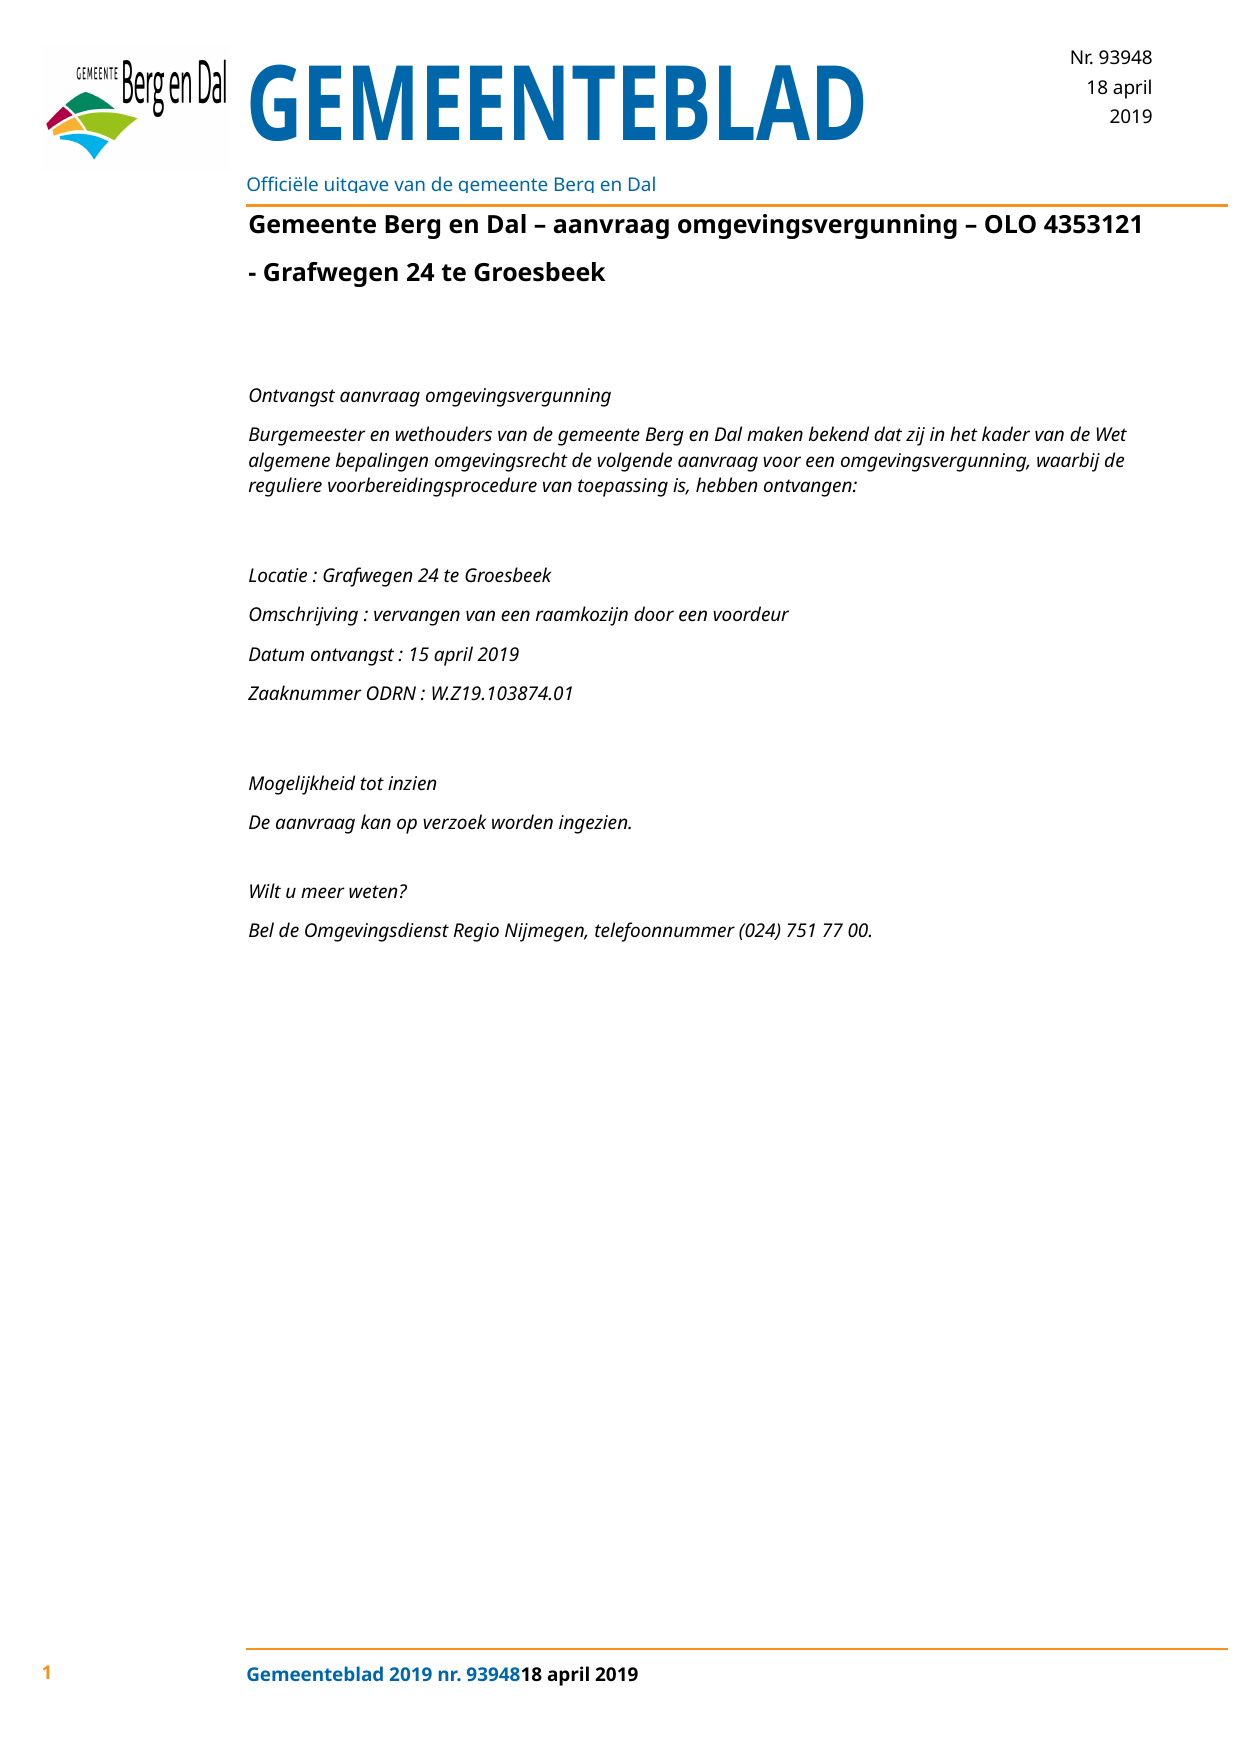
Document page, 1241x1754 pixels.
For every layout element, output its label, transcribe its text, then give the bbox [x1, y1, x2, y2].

text Mogelijkheid tot inzien [248, 770, 1152, 796]
text De aanvraag kan op verzoek worden ingezien. [248, 809, 1152, 835]
text Gemeente Berg en Dal – aanvraag omgevingsvergunning – OLO 4353121 - Grafwegen 24 te Groesbeek [248, 207, 1152, 288]
text Bel de Omgevingsdienst Regio Nijmegen, telefoonnummer (024) 751 77 00. [248, 917, 1152, 943]
picture [41, 47, 231, 172]
text Burgemeester en wethouders van de gemeente Berg en Dal maken bekend dat zij in het kader van de Wet algemene bepalingen omgevingsrecht de volgende aanvraag voor een omgevingsvergunning, waarbij de reguliere voorbereidingsprocedure van toepassing is, hebben ontvangen: [248, 421, 1152, 498]
text Ontvangst aanvraag omgevingsvergunning [248, 382, 1152, 408]
text Zaaknummer ODRN : W.Z19.103874.01 [248, 680, 1152, 706]
text Wilt u meer weten? [248, 878, 1152, 904]
text Omschrijving : vervangen van een raamkozijn door een voordeur [248, 602, 1152, 627]
text Locatie : Grafwegen 24 te Groesbeek [248, 562, 1152, 588]
text Datum ontvangst : 15 april 2019 [248, 641, 1152, 667]
